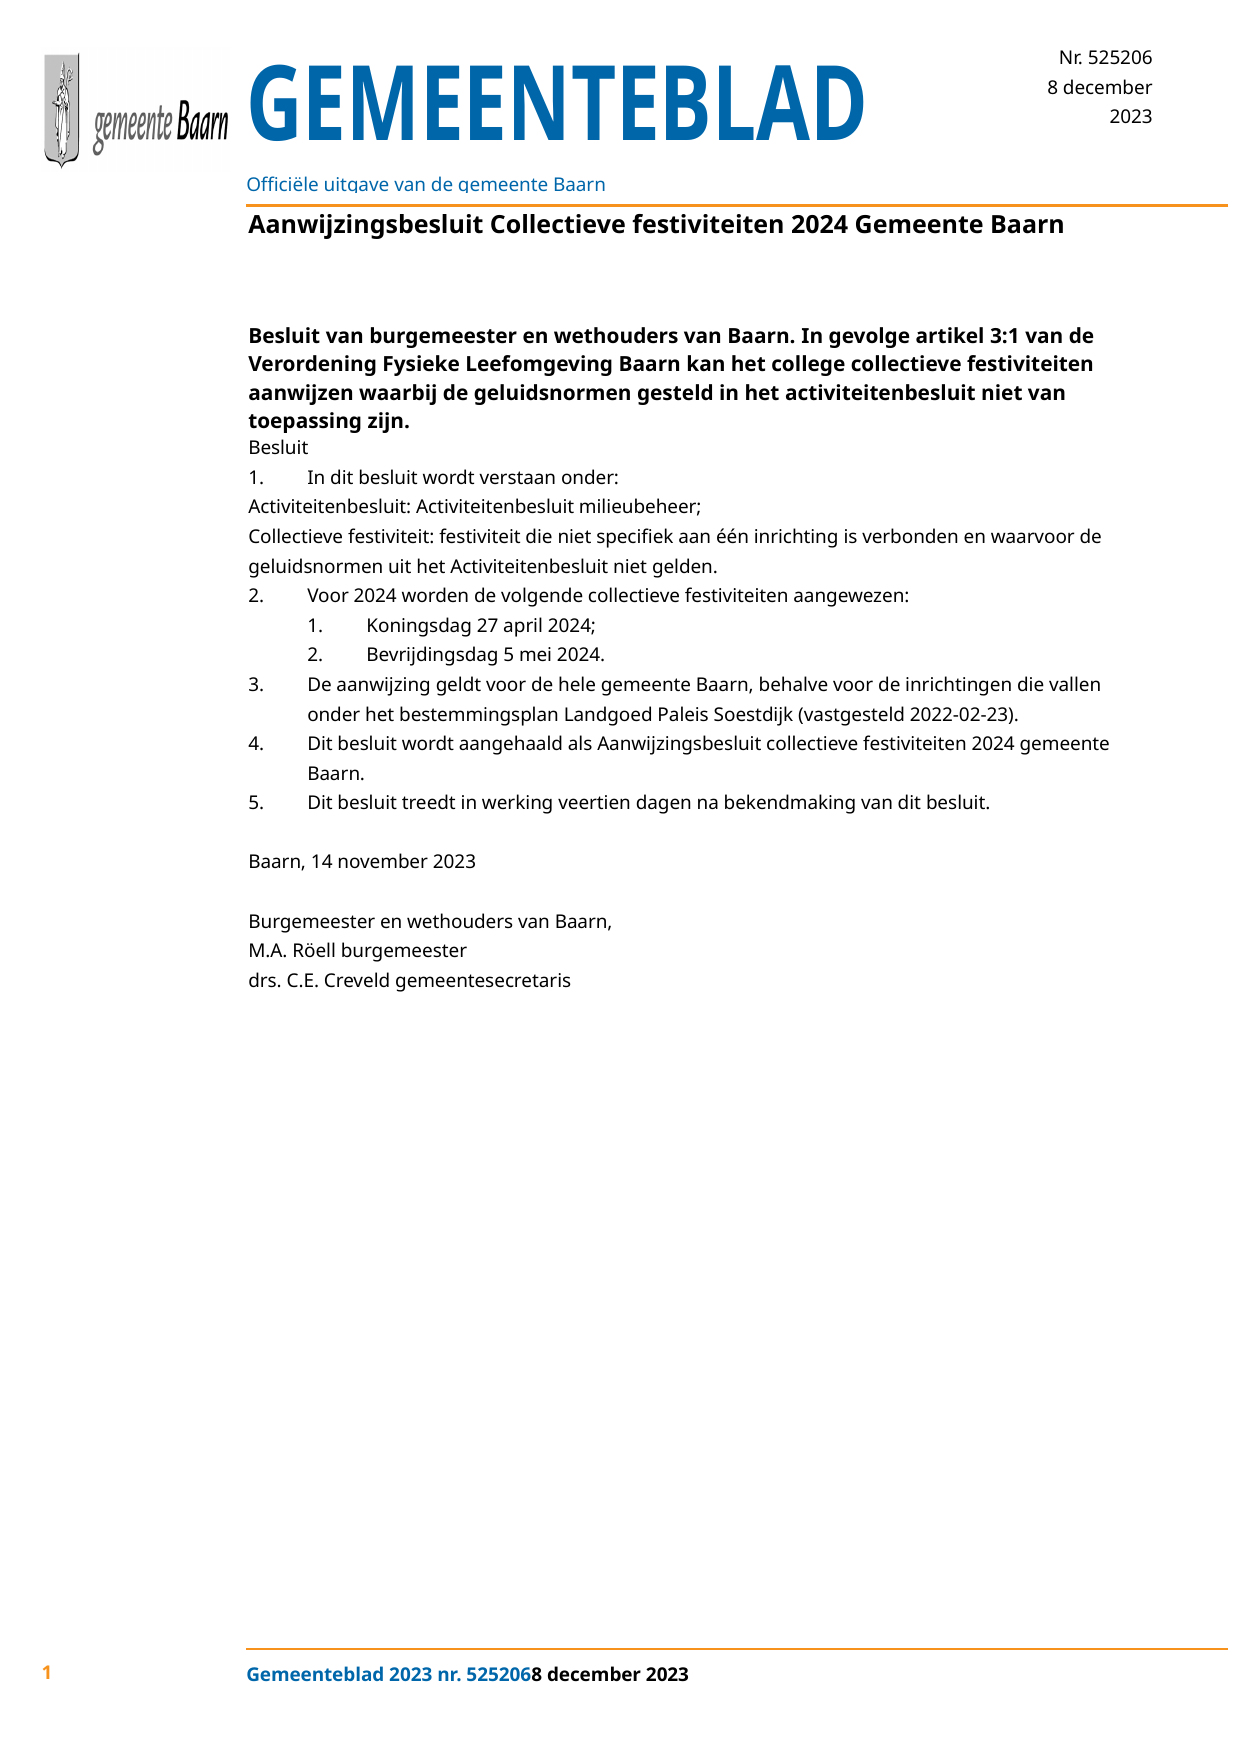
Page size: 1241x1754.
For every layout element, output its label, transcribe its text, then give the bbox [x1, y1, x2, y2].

list Dit besluit treedt in werking veertien dagen na bekendmaking van dit besluit. [248, 789, 1152, 815]
text Activiteitenbesluit: Activiteitenbesluit milieubeheer; [248, 494, 1152, 519]
text M.A. Röell burgemeester [248, 937, 1152, 963]
list De aanwijzing geldt voor de hele gemeente Baarn, behalve voor de inrichtingen die vallen onder het bestemmingsplan Landgoed Paleis Soestdijk (vastgesteld 2022-02-23). [248, 671, 1152, 726]
list Voor 2024 worden de volgende collectieve festiviteiten aangewezen: [248, 582, 1152, 608]
text Baarn, 14 november 2023 [248, 849, 1152, 874]
list Koningsdag 27 april 2024; [307, 612, 1152, 638]
list Bevrijdingsdag 5 mei 2024. [307, 642, 1152, 667]
list Dit besluit wordt aangehaald als Aanwijzingsbesluit collectieve festiviteiten 2024 gemeente Baarn. [248, 730, 1152, 786]
text Besluit van burgemeester en wethouders van Baarn. In gevolge artikel 3:1 van de Verordening Fysieke Leefomgeving Baarn kan het college collectieve festiviteiten aanwijzen waarbij de geluidsnormen gesteld in het activiteitenbesluit niet van toepassing zijn. [248, 321, 1152, 434]
text Collectieve festiviteit: festiviteit die niet specifiek aan één inrichting is verbonden en waarvoor de geluidsnormen uit het Activiteitenbesluit niet gelden. [248, 523, 1152, 578]
text drs. C.E. Creveld gemeentesecretaris [248, 967, 1152, 993]
picture [41, 47, 231, 172]
list In dit besluit wordt verstaan onder: [248, 464, 1152, 490]
text Aanwijzingsbesluit Collectieve festiviteiten 2024 Gemeente Baarn [248, 207, 1152, 241]
text Burgemeester en wethouders van Baarn, [248, 908, 1152, 933]
